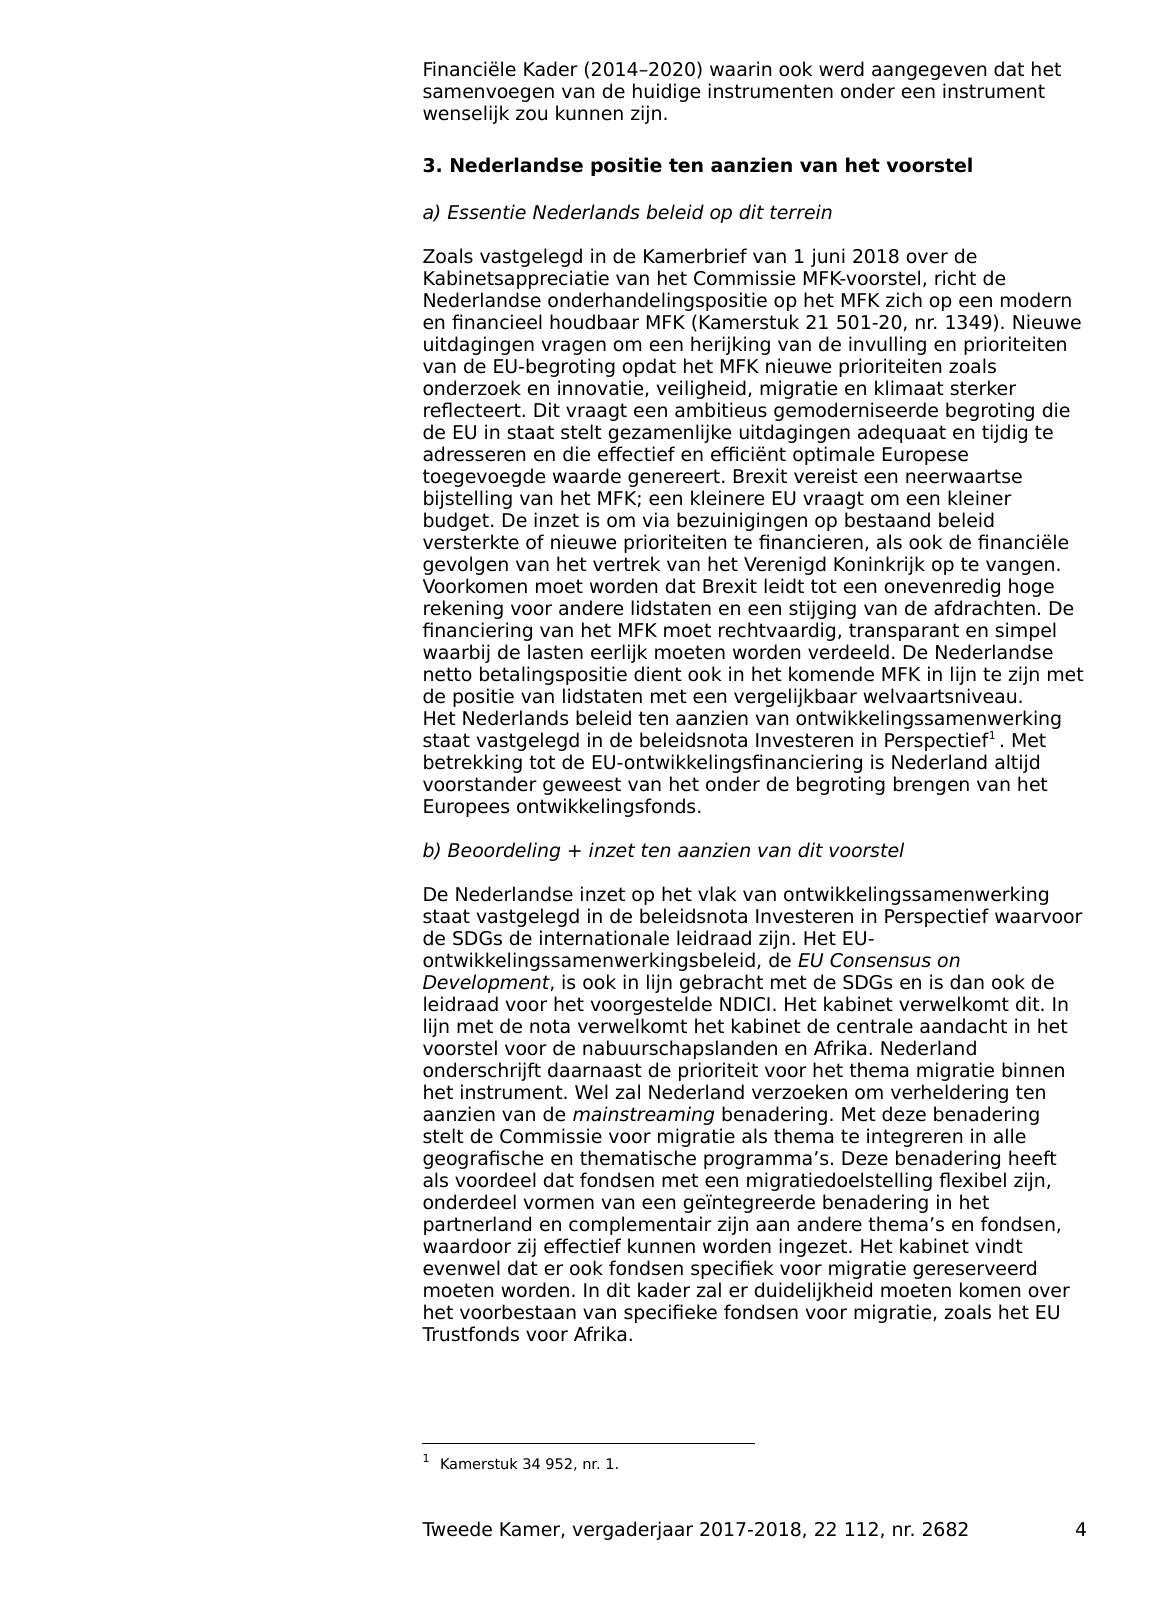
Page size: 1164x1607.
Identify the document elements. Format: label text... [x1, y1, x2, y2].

text Kamerstuk 34 952, nr. 1. [422, 1452, 1087, 1474]
text Financiële Kader (2014–2020) waarin ook werd aangegeven dat het samenvoegen van de huidige instrumenten onder een instrument wenselijk zou kunnen zijn. [422, 59, 1087, 125]
subtitle b) Beoordeling + inzet ten aanzien van dit voorstel [422, 840, 1087, 862]
text Zoals vastgelegd in de Kamerbrief van 1 juni 2018 over de Kabinetsappreciatie van het Commissie MFK-voorstel, richt de Nederlandse onderhandelingspositie op het MFK zich op een modern en financieel houdbaar MFK (Kamerstuk 21 501-20, nr. 1349). Nieuwe uitdagingen vragen om een herijking van de invulling en prioriteiten van de EU-begroting opdat het MFK nieuwe prioriteiten zoals onderzoek en innovatie, veiligheid, migratie en klimaat sterker reflecteert. Dit vraagt een ambitieus gemoderniseerde begroting die de EU in staat stelt gezamenlijke uitdagingen adequaat en tijdig te adresseren en die effectief en efficiënt optimale Europese toegevoegde waarde genereert. Brexit vereist een neerwaartse bijstelling van het MFK; een kleinere EU vraagt om een kleiner budget. De inzet is om via bezuinigingen op bestaand beleid versterkte of nieuwe prioriteiten te financieren, als ook de financiële gevolgen van het vertrek van het Verenigd Koninkrijk op te vangen. Voorkomen moet worden dat Brexit leidt tot een onevenredig hoge rekening voor andere lidstaten en een stijging van de afdrachten. De financiering van het MFK moet rechtvaardig, transparant en simpel waarbij de lasten eerlijk moeten worden verdeeld. De Nederlandse netto betalingspositie dient ook in het komende MFK in lijn te zijn met de positie van lidstaten met een vergelijkbaar welvaartsniveau. [422, 246, 1087, 708]
subtitle 3. Nederlandse positie ten aanzien van het voorstel [422, 155, 1087, 177]
subtitle a) Essentie Nederlands beleid op dit terrein [422, 202, 1087, 224]
text De Nederlandse inzet op het vlak van ontwikkelingssamenwerking staat vastgelegd in de beleidsnota Investeren in Perspectief waarvoor de SDGs de internationale leidraad zijn. Het EU-ontwikkelingssamenwerkingsbeleid, de EU Consensus on Development, is ook in lijn gebracht met de SDGs en is dan ook de leidraad voor het voorgestelde NDICI. Het kabinet verwelkomt dit. In lijn met de nota verwelkomt het kabinet de centrale aandacht in het voorstel voor de nabuurschapslanden en Afrika. Nederland onderschrijft daarnaast de prioriteit voor het thema migratie binnen het instrument. Wel zal Nederland verzoeken om verheldering ten aanzien van de mainstreaming benadering. Met deze benadering stelt de Commissie voor migratie als thema te integreren in alle geografische en thematische programma’s. Deze benadering heeft als voordeel dat fondsen met een migratiedoelstelling flexibel zijn, onderdeel vormen van een geïntegreerde benadering in het partnerland en complementair zijn aan andere thema’s en fondsen, waardoor zij effectief kunnen worden ingezet. Het kabinet vindt evenwel dat er ook fondsen specifiek voor migratie gereserveerd moeten worden. In dit kader zal er duidelijkheid moeten komen over het voorbestaan van specifieke fondsen voor migratie, zoals het EU Trustfonds voor Afrika. [422, 884, 1087, 1346]
text Het Nederlands beleid ten aanzien van ontwikkelingssamenwerking staat vastgelegd in de beleidsnota Investeren in Perspectief. Met betrekking tot de EU-ontwikkelingsfinanciering is Nederland altijd voorstander geweest van het onder de begroting brengen van het Europees ontwikkelingsfonds. [422, 708, 1087, 818]
